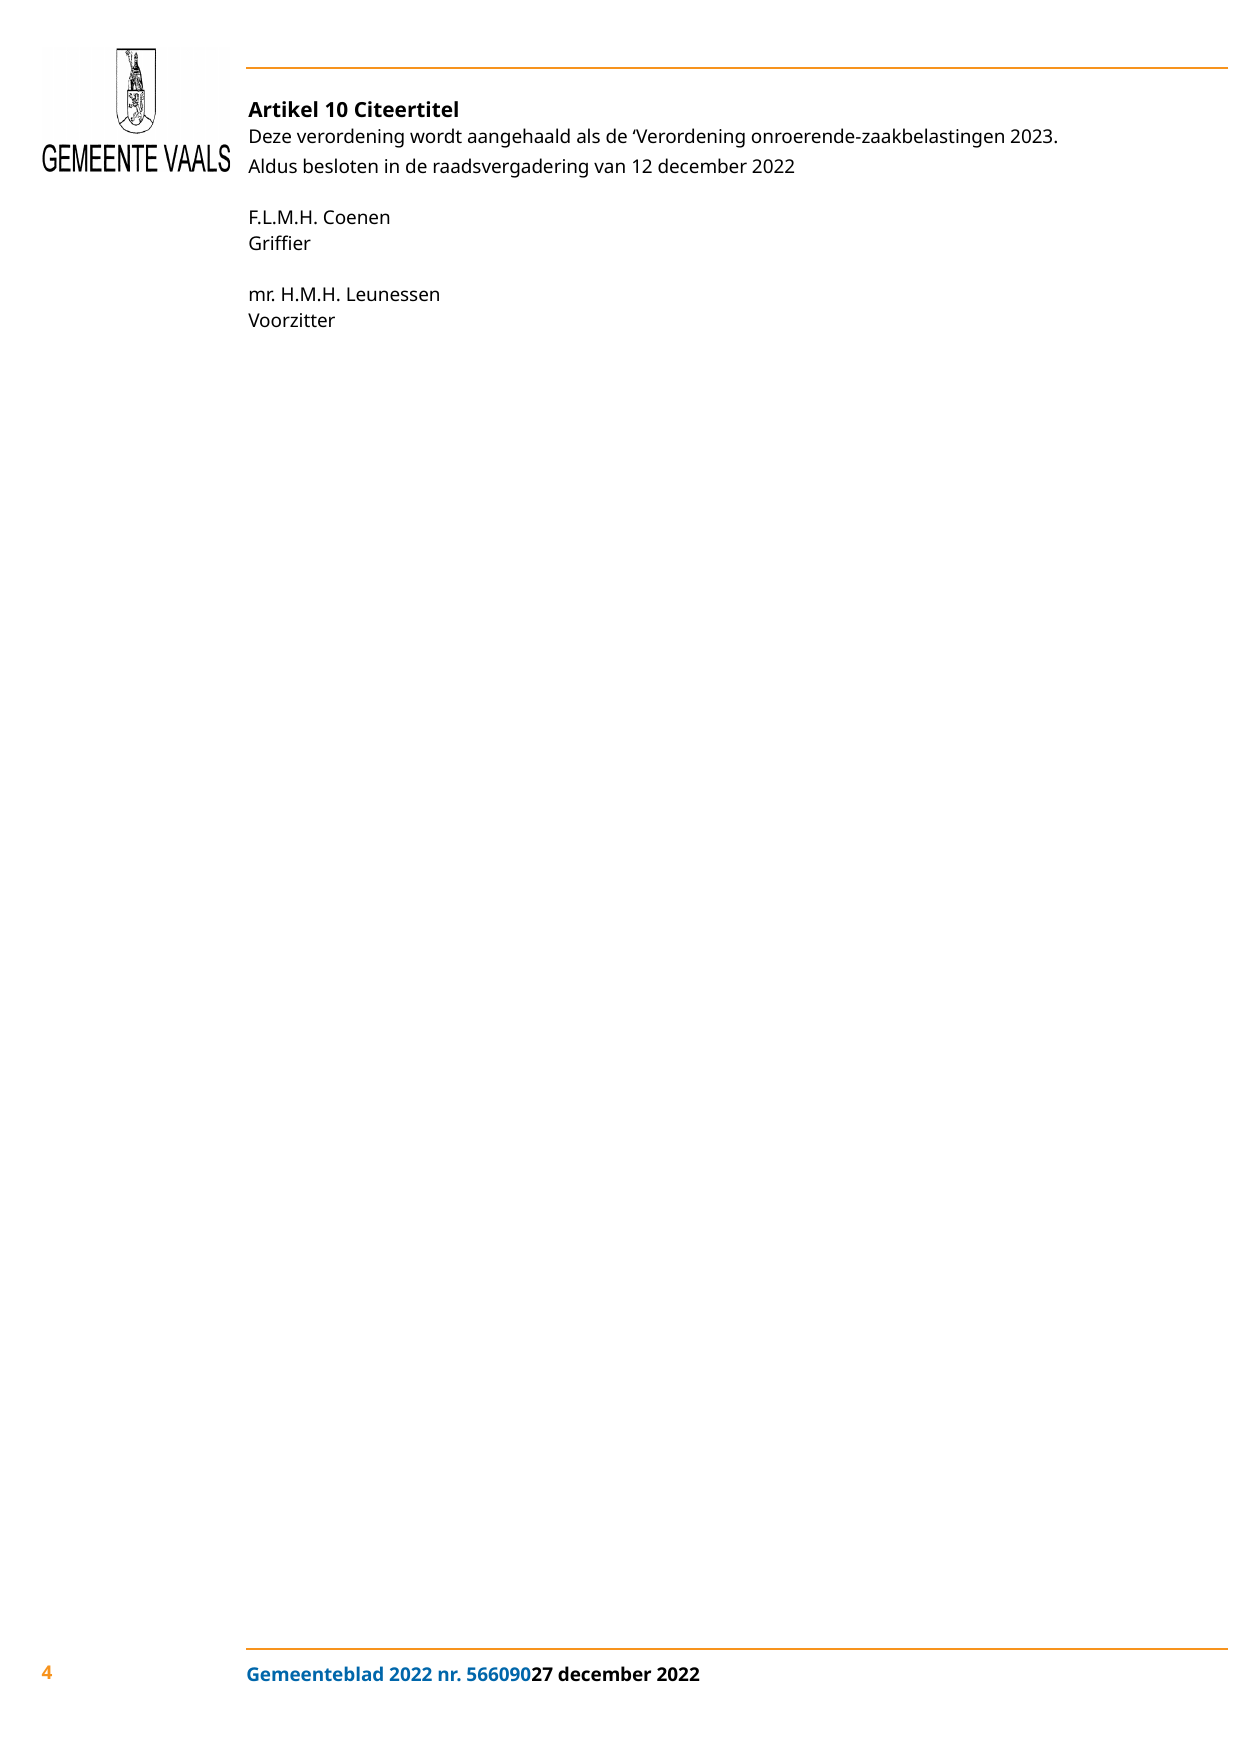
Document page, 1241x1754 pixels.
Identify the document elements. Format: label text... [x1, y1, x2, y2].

text Artikel 10 Citeertitel [248, 95, 1152, 123]
text Deze verordening wordt aangehaald als de ‘Verordening onroerende-zaakbelastingen 2023. [248, 123, 1152, 149]
picture [41, 47, 231, 172]
text F.L.M.H. Coenen [248, 204, 1152, 230]
text Aldus besloten in de raadsvergadering van 12 december 2022 [248, 153, 1152, 178]
text Griffier [248, 230, 1152, 256]
text mr. H.M.H. Leunessen [248, 281, 1152, 307]
text Voorzitter [248, 307, 1152, 333]
